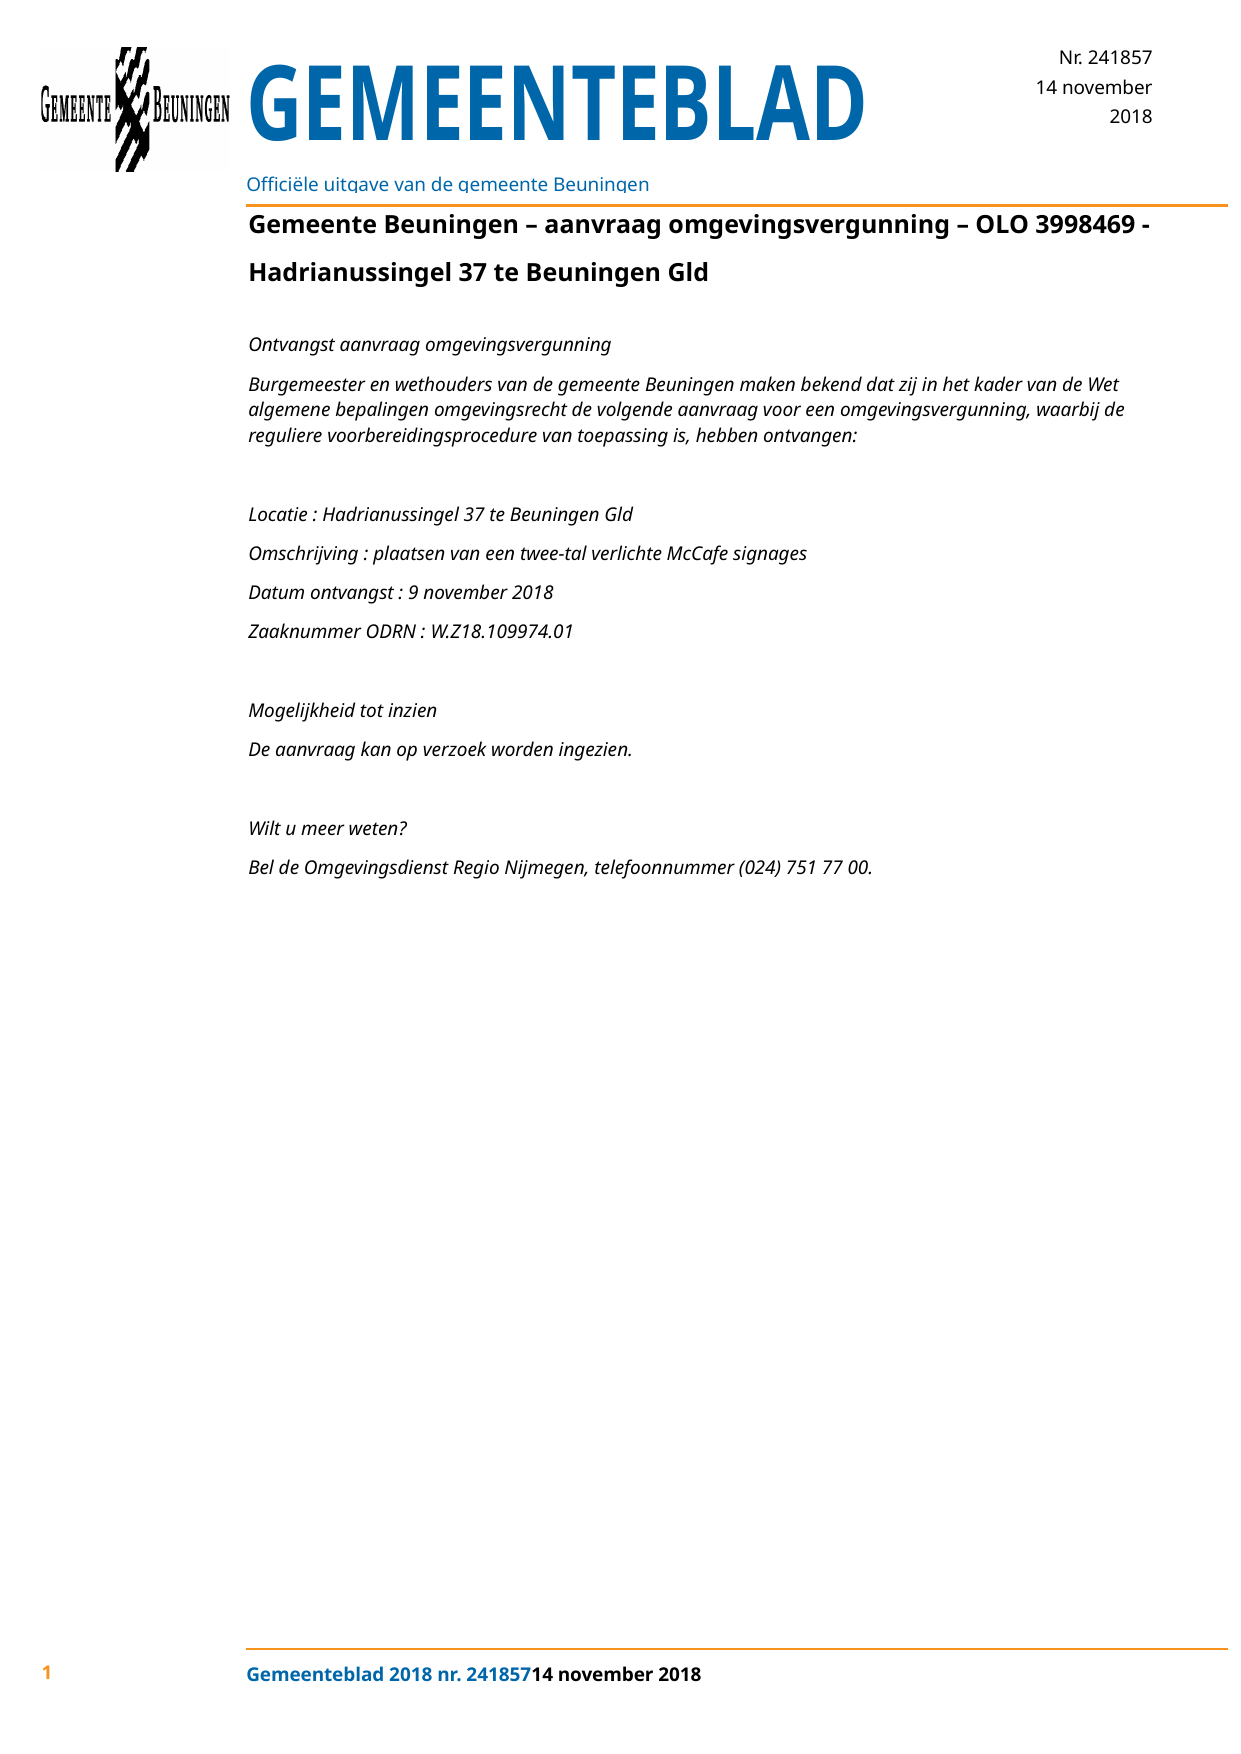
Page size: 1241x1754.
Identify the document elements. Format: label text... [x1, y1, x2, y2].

text Zaaknummer ODRN : W.Z18.109974.01 [248, 618, 1152, 644]
text Burgemeester en wethouders van de gemeente Beuningen maken bekend dat zij in het kader van de Wet algemene bepalingen omgevingsrecht de volgende aanvraag voor een omgevingsvergunning, waarbij de reguliere voorbereidingsprocedure van toepassing is, hebben ontvangen: [248, 371, 1152, 448]
text Ontvangst aanvraag omgevingsvergunning [248, 331, 1152, 357]
text Bel de Omgevingsdienst Regio Nijmegen, telefoonnummer (024) 751 77 00. [248, 854, 1152, 880]
text Datum ontvangst : 9 november 2018 [248, 579, 1152, 605]
text Locatie : Hadrianussingel 37 te Beuningen Gld [248, 501, 1152, 526]
picture [41, 47, 231, 172]
text Gemeente Beuningen – aanvraag omgevingsvergunning – OLO 3998469 - Hadrianussingel 37 te Beuningen Gld [248, 207, 1152, 288]
text Mogelijkheid tot inzien [248, 697, 1152, 723]
text De aanvraag kan op verzoek worden ingezien. [248, 736, 1152, 762]
text Omschrijving : plaatsen van een twee-tal verlichte McCafe signages [248, 540, 1152, 566]
text Wilt u meer weten? [248, 815, 1152, 841]
